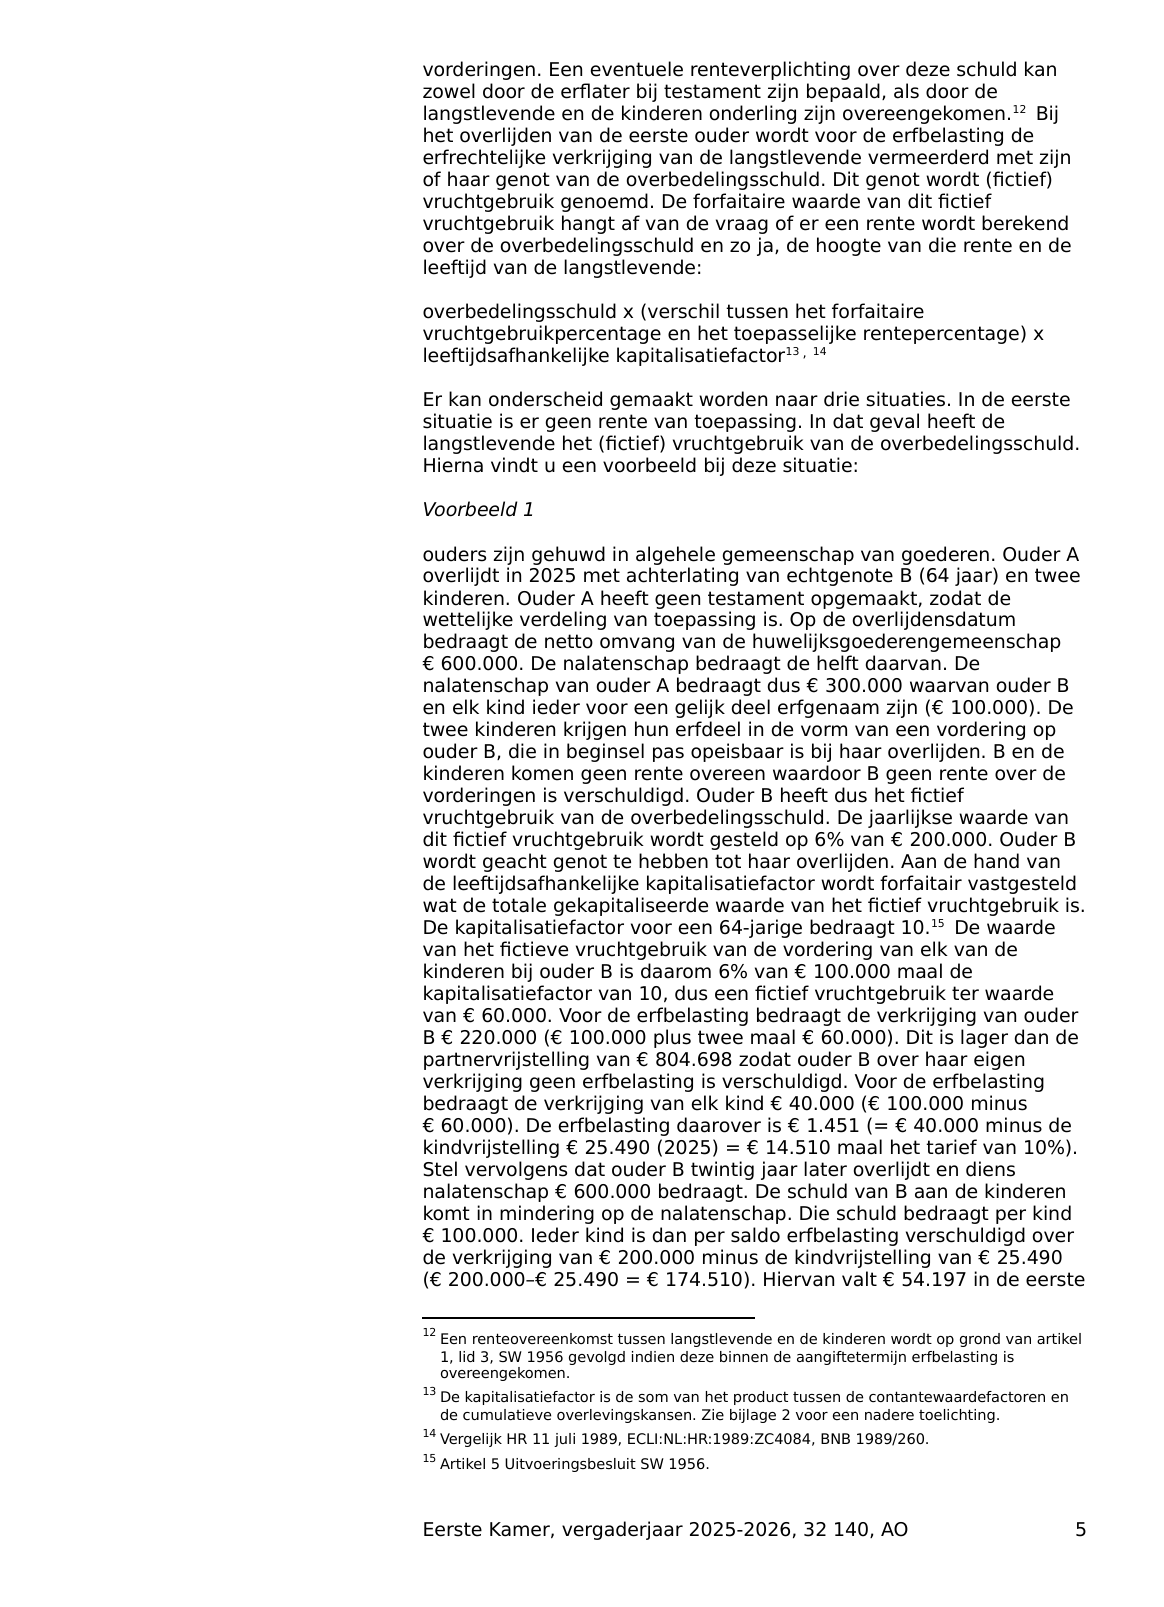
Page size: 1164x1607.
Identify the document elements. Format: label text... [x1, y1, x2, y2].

text ouders zijn gehuwd in algehele gemeenschap van goederen. Ouder A overlijdt in 2025 met achterlating van echtgenote B (64 jaar) en twee kinderen. Ouder A heeft geen testament opgemaakt, zodat de wettelijke verdeling van toepassing is. Op de overlijdensdatum bedraagt de netto omvang van de huwelijksgoederengemeenschap € 600.000. De nalatenschap bedraagt de helft daarvan. De nalatenschap van ouder A bedraagt dus € 300.000 waarvan ouder B en elk kind ieder voor een gelijk deel erfgenaam zijn (€ 100.000). De twee kinderen krijgen hun erfdeel in de vorm van een vordering op ouder B, die in beginsel pas opeisbaar is bij haar overlijden. B en de kinderen komen geen rente overeen waardoor B geen rente over de vorderingen is verschuldigd. Ouder B heeft dus het fictief vruchtgebruik van de overbedelingsschuld. De jaarlijkse waarde van dit fictief vruchtgebruik wordt gesteld op 6% van € 200.000. Ouder B wordt geacht genot te hebben tot haar overlijden. Aan de hand van de leeftijdsafhankelijke kapitalisatiefactor wordt forfaitair vastgesteld wat de totale gekapitaliseerde waarde van het fictief vruchtgebruik is. De kapitalisatiefactor voor een 64-jarige bedraagt 10. De waarde van het fictieve vruchtgebruik van de vordering van elk van de kinderen bij ouder B is daarom 6% van € 100.000 maal de kapitalisatiefactor van 10, dus een fictief vruchtgebruik ter waarde van € 60.000. Voor de erfbelasting bedraagt de verkrijging van ouder B € 220.000 (€ 100.000 plus twee maal € 60.000). Dit is lager dan de partnervrijstelling van € 804.698 zodat ouder B over haar eigen verkrijging geen erfbelasting is verschuldigd. Voor de erfbelasting bedraagt de verkrijging van elk kind € 40.000 (€ 100.000 minus € 60.000). De erfbelasting daarover is € 1.451 (= € 40.000 minus de kindvrijstelling € 25.490 (2025) = € 14.510 maal het tarief van 10%). Stel vervolgens dat ouder B twintig jaar later overlijdt en diens nalatenschap € 600.000 bedraagt. De schuld van B aan de kinderen komt in mindering op de nalatenschap. Die schuld bedraagt per kind € 100.000. Ieder kind is dan per saldo erfbelasting verschuldigd over de verkrijging van € 200.000 minus de kindvrijstelling van € 25.490 (€ 200.000–€ 25.490 = € 174.510). Hiervan valt € 54.197 in de eerste [422, 543, 1087, 1291]
subtitle Voorbeeld 1 [422, 499, 1087, 521]
text De kapitalisatiefactor is de som van het product tussen de contantewaardefactoren en de cumulatieve overlevingskansen. Zie bijlage 2 voor een nadere toelichting. [422, 1385, 1087, 1424]
text Artikel 5 Uitvoeringsbesluit SW 1956. [422, 1452, 1087, 1474]
text Er kan onderscheid gemaakt worden naar drie situaties. In de eerste situatie is er geen rente van toepassing. In dat geval heeft de langstlevende het (fictief) vruchtgebruik van de overbedelingsschuld. Hierna vindt u een voorbeeld bij deze situatie: [422, 389, 1087, 477]
text Een renteovereenkomst tussen langstlevende en de kinderen wordt op grond van artikel 1, lid 3, SW 1956 gevolgd indien deze binnen de aangiftetermijn erfbelasting is overeengekomen. [422, 1327, 1087, 1382]
text Vergelijk HR 11 juli 1989, ECLI:NL:HR:1989:ZC4084, BNB 1989/260. [422, 1427, 1087, 1449]
text vorderingen. Een eventuele renteverplichting over deze schuld kan zowel door de erflater bij testament zijn bepaald, als door de langstlevende en de kinderen onderling zijn overeengekomen. Bij het overlijden van de eerste ouder wordt voor de erfbelasting de erfrechtelijke verkrijging van de langstlevende vermeerderd met zijn of haar genot van de overbedelingsschuld. Dit genot wordt (fictief) vruchtgebruik genoemd. De forfaitaire waarde van dit fictief vruchtgebruik hangt af van de vraag of er een rente wordt berekend over de overbedelingsschuld en zo ja, de hoogte van die rente en de leeftijd van de langstlevende: [422, 59, 1087, 279]
text overbedelingsschuld x (verschil tussen het forfaitaire vruchtgebruikpercentage en het toepasselijke rentepercentage) x leeftijdsafhankelijke kapitalisatiefactor, [422, 301, 1087, 367]
